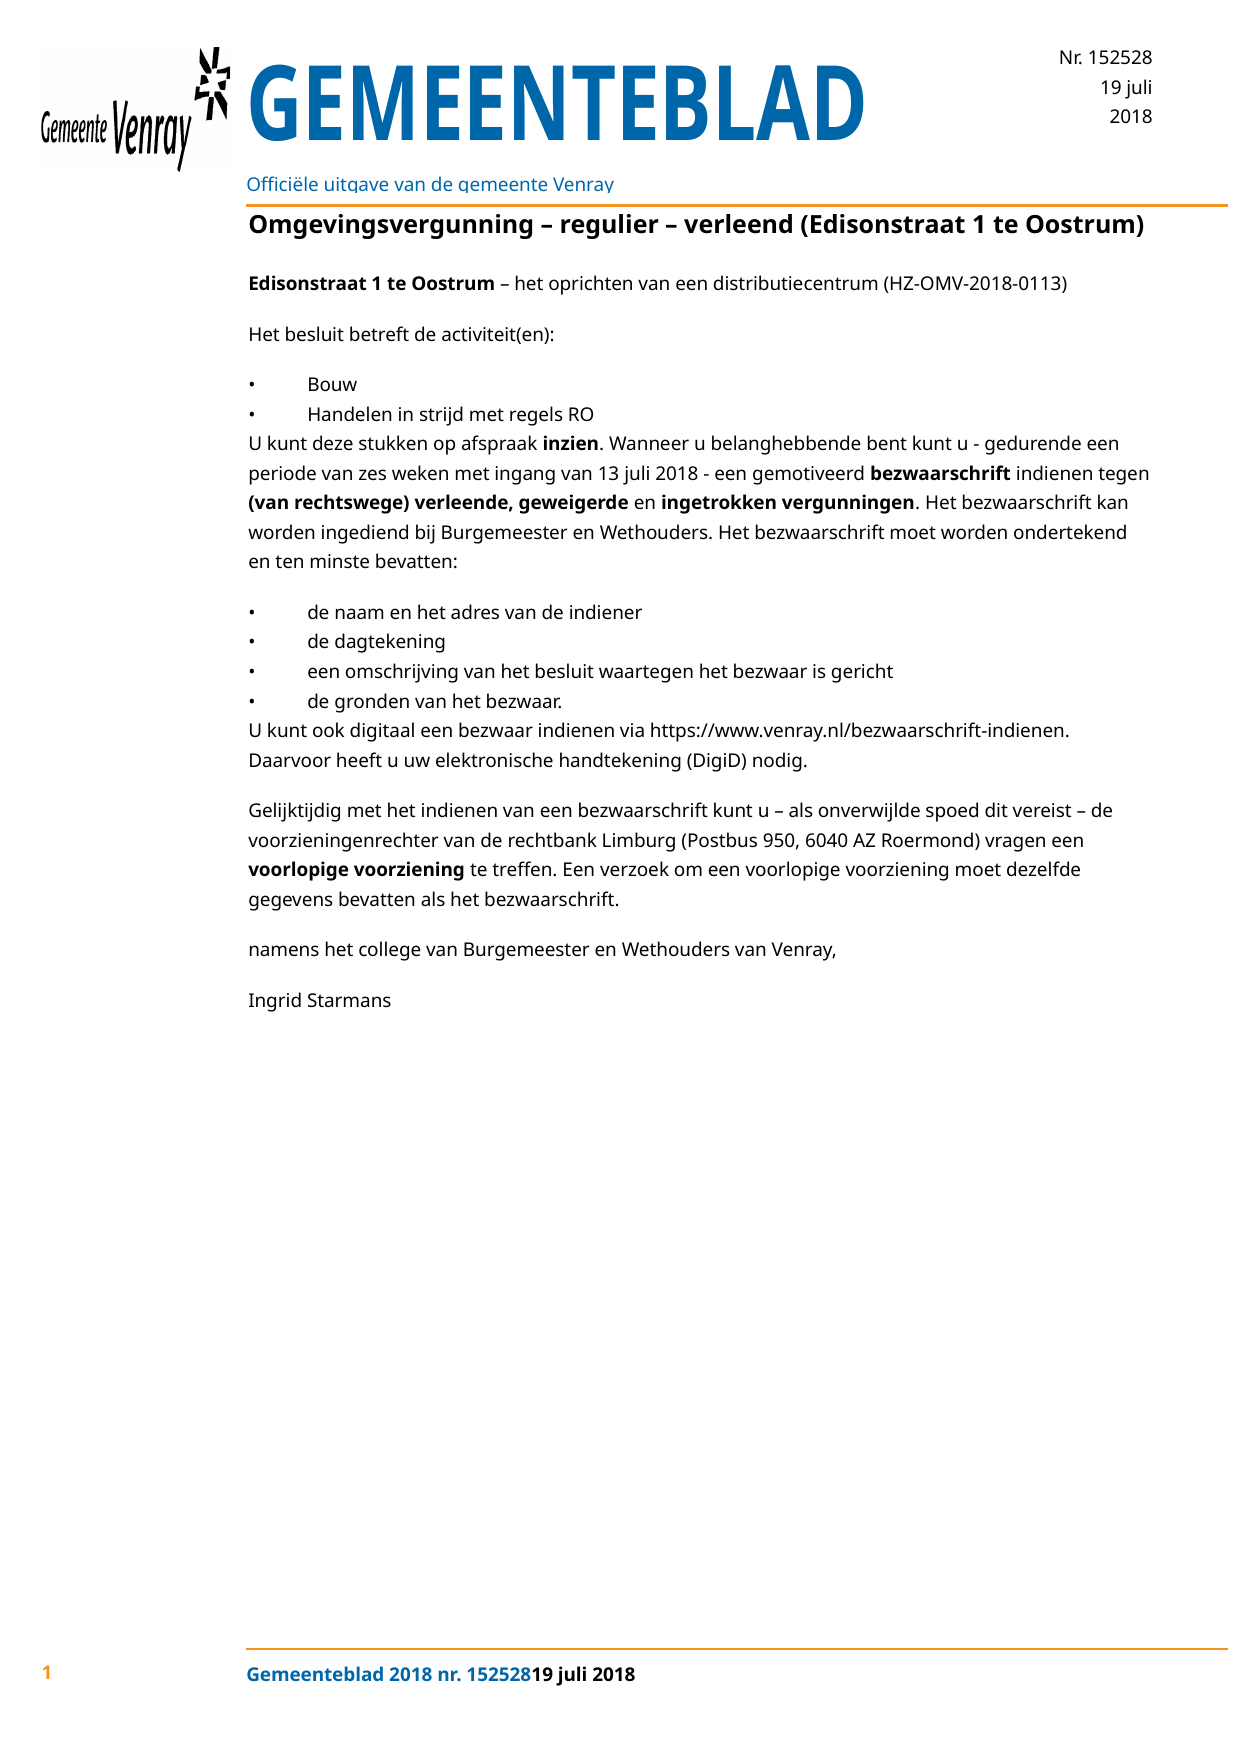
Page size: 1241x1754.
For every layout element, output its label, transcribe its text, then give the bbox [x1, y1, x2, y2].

list de dagtekening [248, 629, 1152, 654]
list de gronden van het bezwaar. [248, 688, 1152, 713]
text Ingrid Starmans [248, 987, 1152, 1013]
list een omschrijving van het besluit waartegen het bezwaar is gericht [248, 658, 1152, 684]
list Bouw [248, 371, 1152, 397]
text Het besluit betreft de activiteit(en): [248, 321, 1152, 346]
text Edisonstraat 1 te Oostrum – het oprichten van een distributiecentrum (HZ-OMV-2018-0113) [248, 270, 1152, 296]
text namens het college van Burgemeester en Wethouders van Venray, [248, 937, 1152, 962]
text Gelijktijdig met het indienen van een bezwaarschrift kunt u – als onverwijlde spoed dit vereist – de voorzieningenrechter van de rechtbank Limburg (Postbus 950, 6040 AZ Roermond) vragen een voorlopige voorziening te treffen. Een verzoek om een voorlopige voorziening moet dezelfde gegevens bevatten als het bezwaarschrift. [248, 797, 1152, 912]
text U kunt deze stukken op afspraak inzien. Wanneer u belanghebbende bent kunt u - gedurende een periode van zes weken met ingang van 13 juli 2018 - een gemotiveerd bezwaarschrift indienen tegen (van rechtswege) verleende, geweigerde en ingetrokken vergunningen. Het bezwaarschrift kan worden ingediend bij Burgemeester en Wethouders. Het bezwaarschrift moet worden ondertekend en ten minste bevatten: [248, 430, 1152, 574]
picture [41, 47, 231, 172]
list Handelen in strijd met regels RO [248, 401, 1152, 426]
list de naam en het adres van de indiener [248, 599, 1152, 625]
text U kunt ook digitaal een bezwaar indienen via https://www.venray.nl/bezwaarschrift-indienen. Daarvoor heeft u uw elektronische handtekening (DigiD) nodig. [248, 717, 1152, 773]
text Omgevingsvergunning – regulier – verleend (Edisonstraat 1 te Oostrum) [248, 207, 1152, 241]
